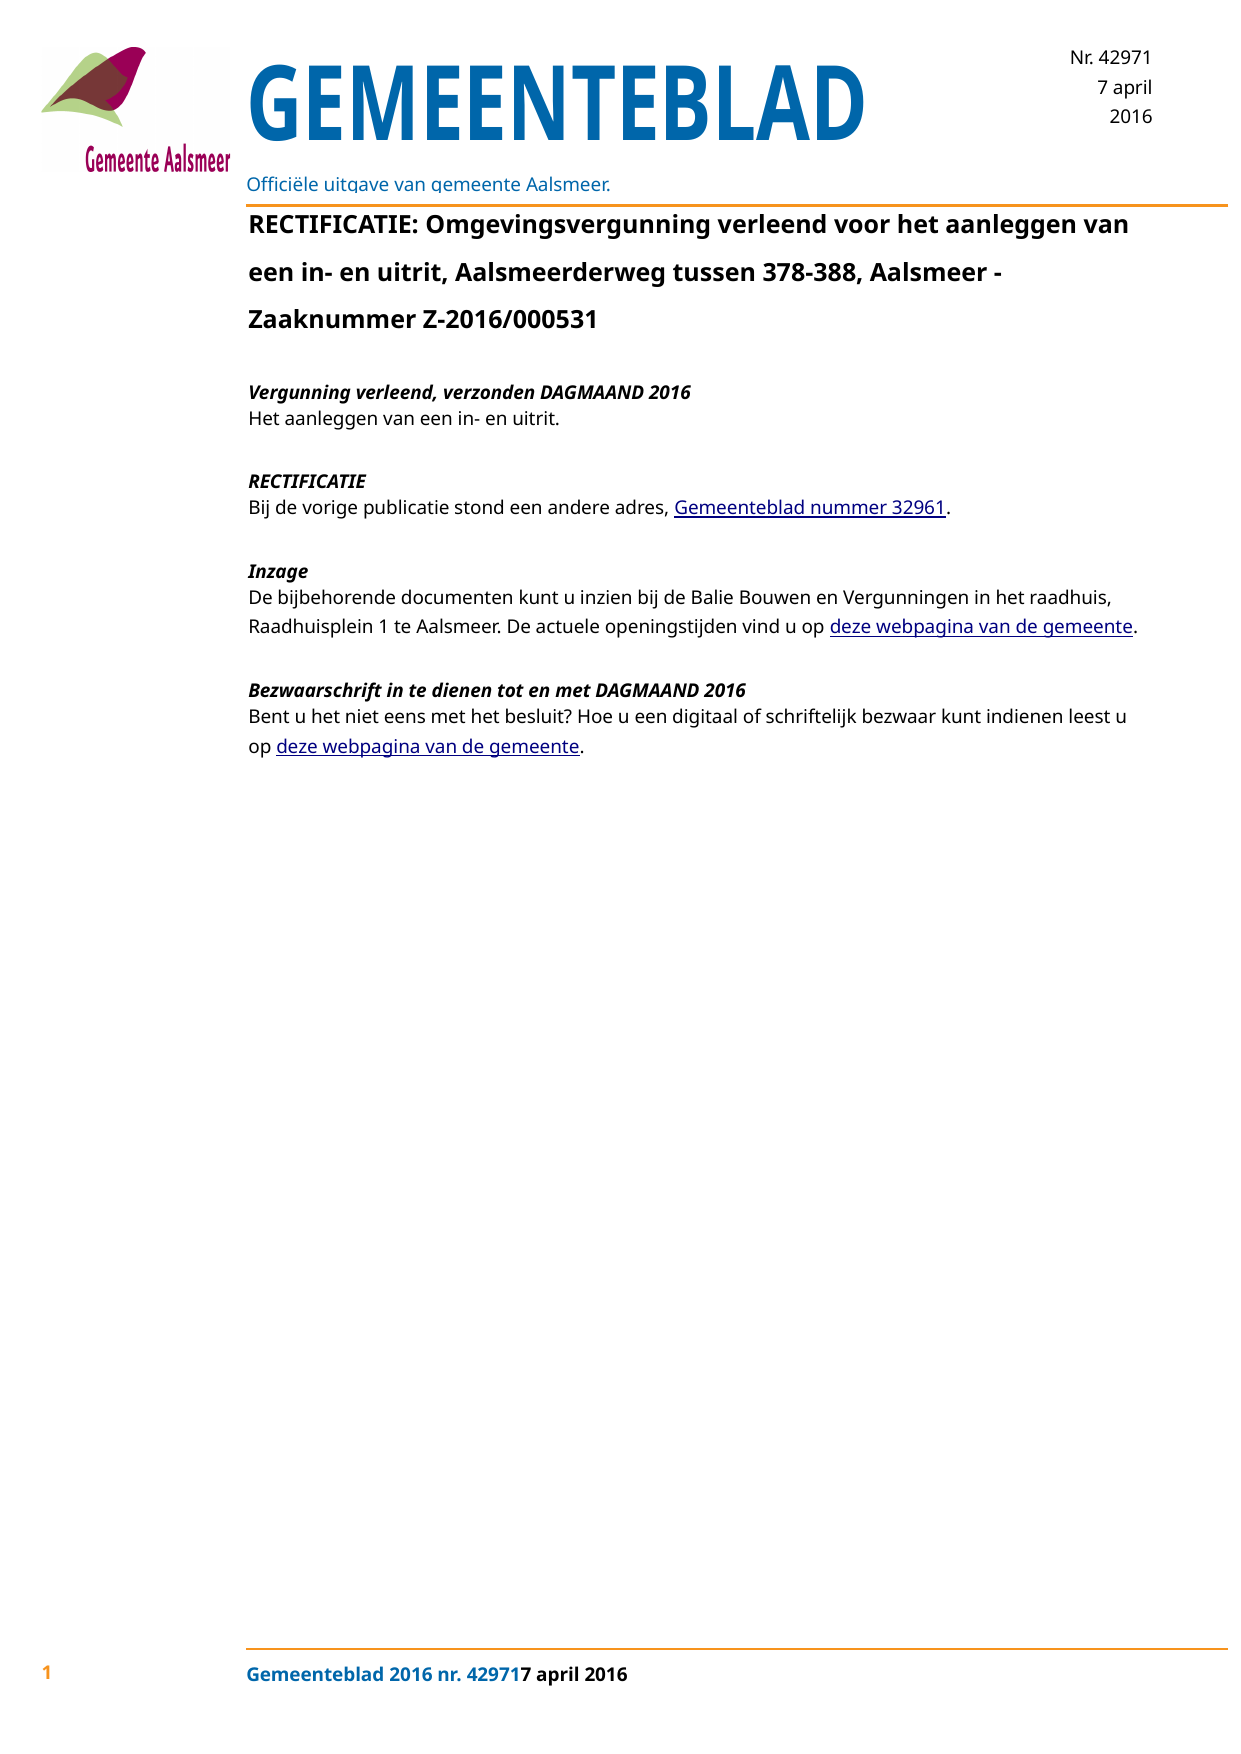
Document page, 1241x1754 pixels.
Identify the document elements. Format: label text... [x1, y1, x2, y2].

text Bent u het niet eens met het besluit? Hoe u een digitaal of schriftelijk bezwaar kunt indienen leest u op deze webpagina van de gemeente. [248, 703, 1152, 759]
text RECTIFICATIE [248, 469, 1152, 494]
text Vergunning verleend, verzonden DAGMAAND 2016 [248, 379, 1152, 405]
picture [41, 47, 231, 172]
text RECTIFICATIE: Omgevingsvergunning verleend voor het aanleggen van een in- en uitrit, Aalsmeerderweg tussen 378-388, Aalsmeer - Zaaknummer Z-2016/000531 [248, 207, 1152, 336]
text Bij de vorige publicatie stond een andere adres, Gemeenteblad nummer 32961. [248, 494, 1152, 520]
text Het aanleggen van een in- en uitrit. [248, 405, 1152, 431]
text Inzage [248, 558, 1152, 584]
text Bezwaarschrift in te dienen tot en met DAGMAAND 2016 [248, 678, 1152, 703]
text De bijbehorende documenten kunt u inzien bij de Balie Bouwen en Vergunningen in het raadhuis, Raadhuisplein 1 te Aalsmeer. De actuele openingstijden vind u op deze webpagina van de gemeente. [248, 584, 1152, 639]
